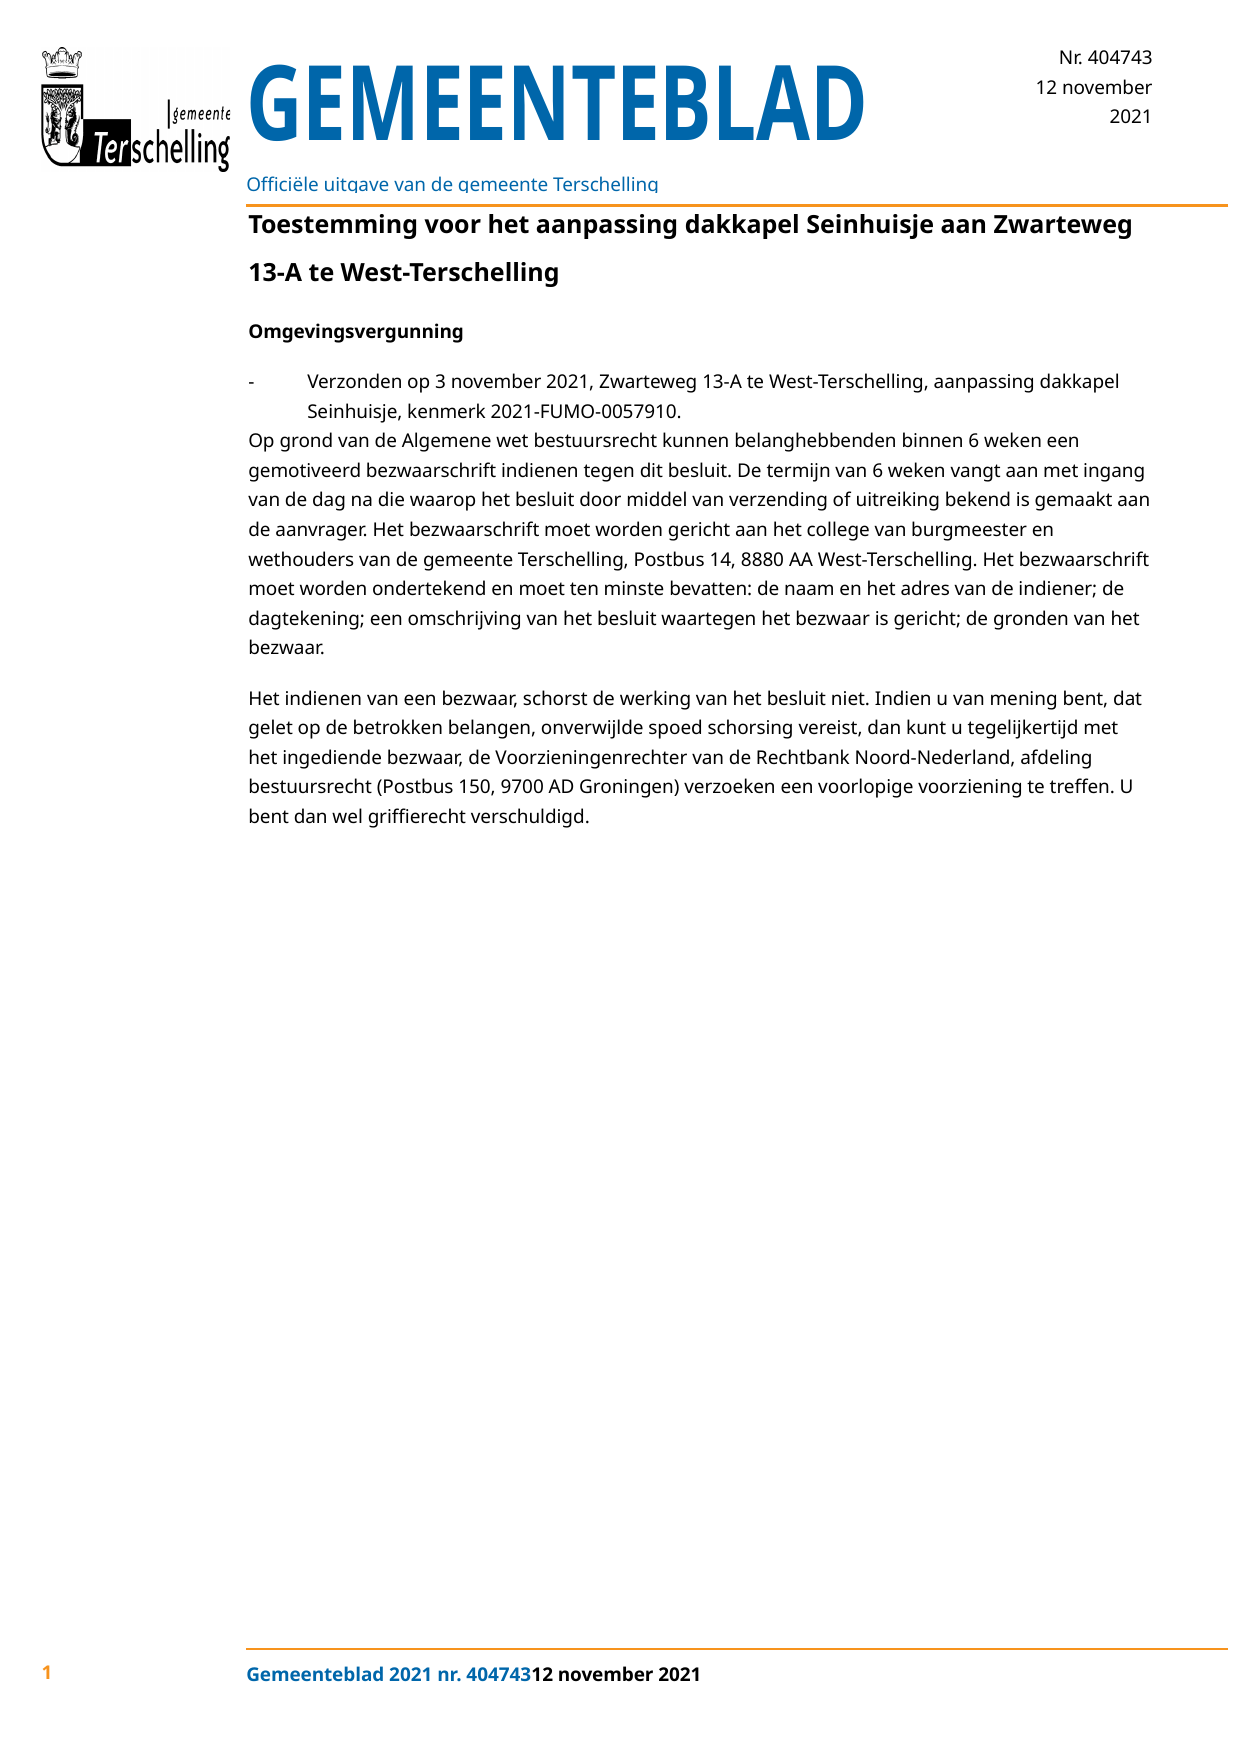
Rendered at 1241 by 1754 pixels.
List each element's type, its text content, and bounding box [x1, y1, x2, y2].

text Het indienen van een bezwaar, schorst de werking van het besluit niet. Indien u van mening bent, dat gelet op de betrokken belangen, onverwijlde spoed schorsing vereist, dan kunt u tegelijkertijd met het ingediende bezwaar, de Voorzieningenrechter van de Rechtbank Noord-Nederland, afdeling bestuursrecht (Postbus 150, 9700 AD Groningen) verzoeken een voorlopige voorziening te treffen. U bent dan wel griffierecht verschuldigd. [248, 685, 1152, 829]
text Op grond van de Algemene wet bestuursrecht kunnen belanghebbenden binnen 6 weken een gemotiveerd bezwaarschrift indienen tegen dit besluit. De termijn van 6 weken vangt aan met ingang van de dag na die waarop het besluit door middel van verzending of uitreiking bekend is gemaakt aan de aanvrager. Het bezwaarschrift moet worden gericht aan het college van burgmeester en wethouders van de gemeente Terschelling, Postbus 14, 8880 AA West-Terschelling. Het bezwaarschrift moet worden ondertekend en moet ten minste bevatten: de naam en het adres van de indiener; de dagtekening; een omschrijving van het besluit waartegen het bezwaar is gericht; de gronden van het bezwaar. [248, 427, 1152, 660]
text Toestemming voor het aanpassing dakkapel Seinhuisje aan Zwarteweg 13-A te West-Terschelling [248, 207, 1152, 288]
text Omgevingsvergunning [248, 318, 1152, 344]
picture [41, 47, 231, 172]
list Verzonden op 3 november 2021, Zwarteweg 13-A te West-Terschelling, aanpassing dakkapel Seinhuisje, kenmerk 2021-FUMO-0057910. [248, 368, 1152, 424]
